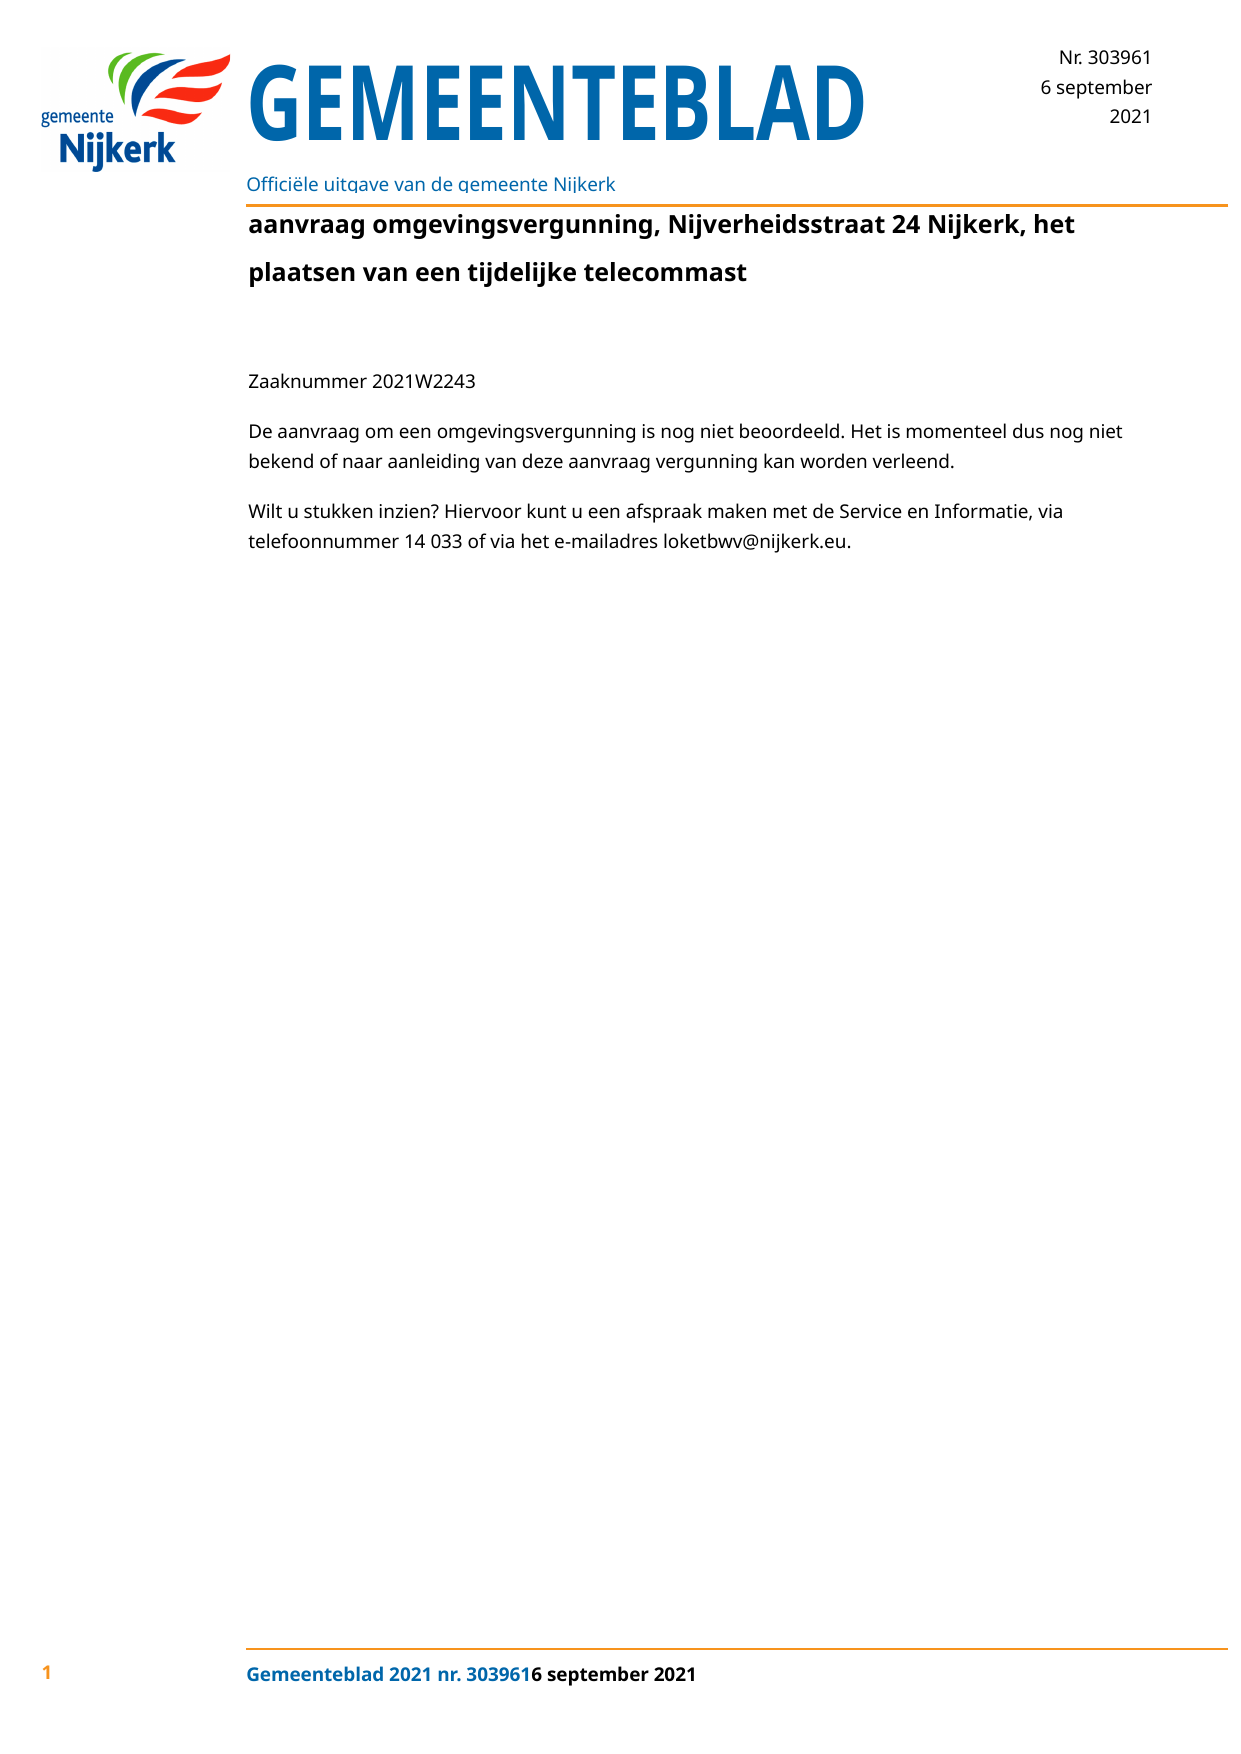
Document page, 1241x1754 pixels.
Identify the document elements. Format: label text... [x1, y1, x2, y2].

text De aanvraag om een omgevingsvergunning is nog niet beoordeeld. Het is momenteel dus nog niet bekend of naar aanleiding van deze aanvraag vergunning kan worden verleend. [248, 419, 1152, 474]
text Wilt u stukken inzien? Hiervoor kunt u een afspraak maken met de Service en Informatie, via telefoonnummer 14 033 of via het e-mailadres loketbwv@nijkerk.eu. [248, 499, 1152, 554]
text aanvraag omgevingsvergunning, Nijverheidsstraat 24 Nijkerk, het plaatsen van een tijdelijke telecommast [248, 207, 1152, 288]
picture [41, 47, 231, 172]
text Zaaknummer 2021W2243 [248, 368, 1152, 394]
